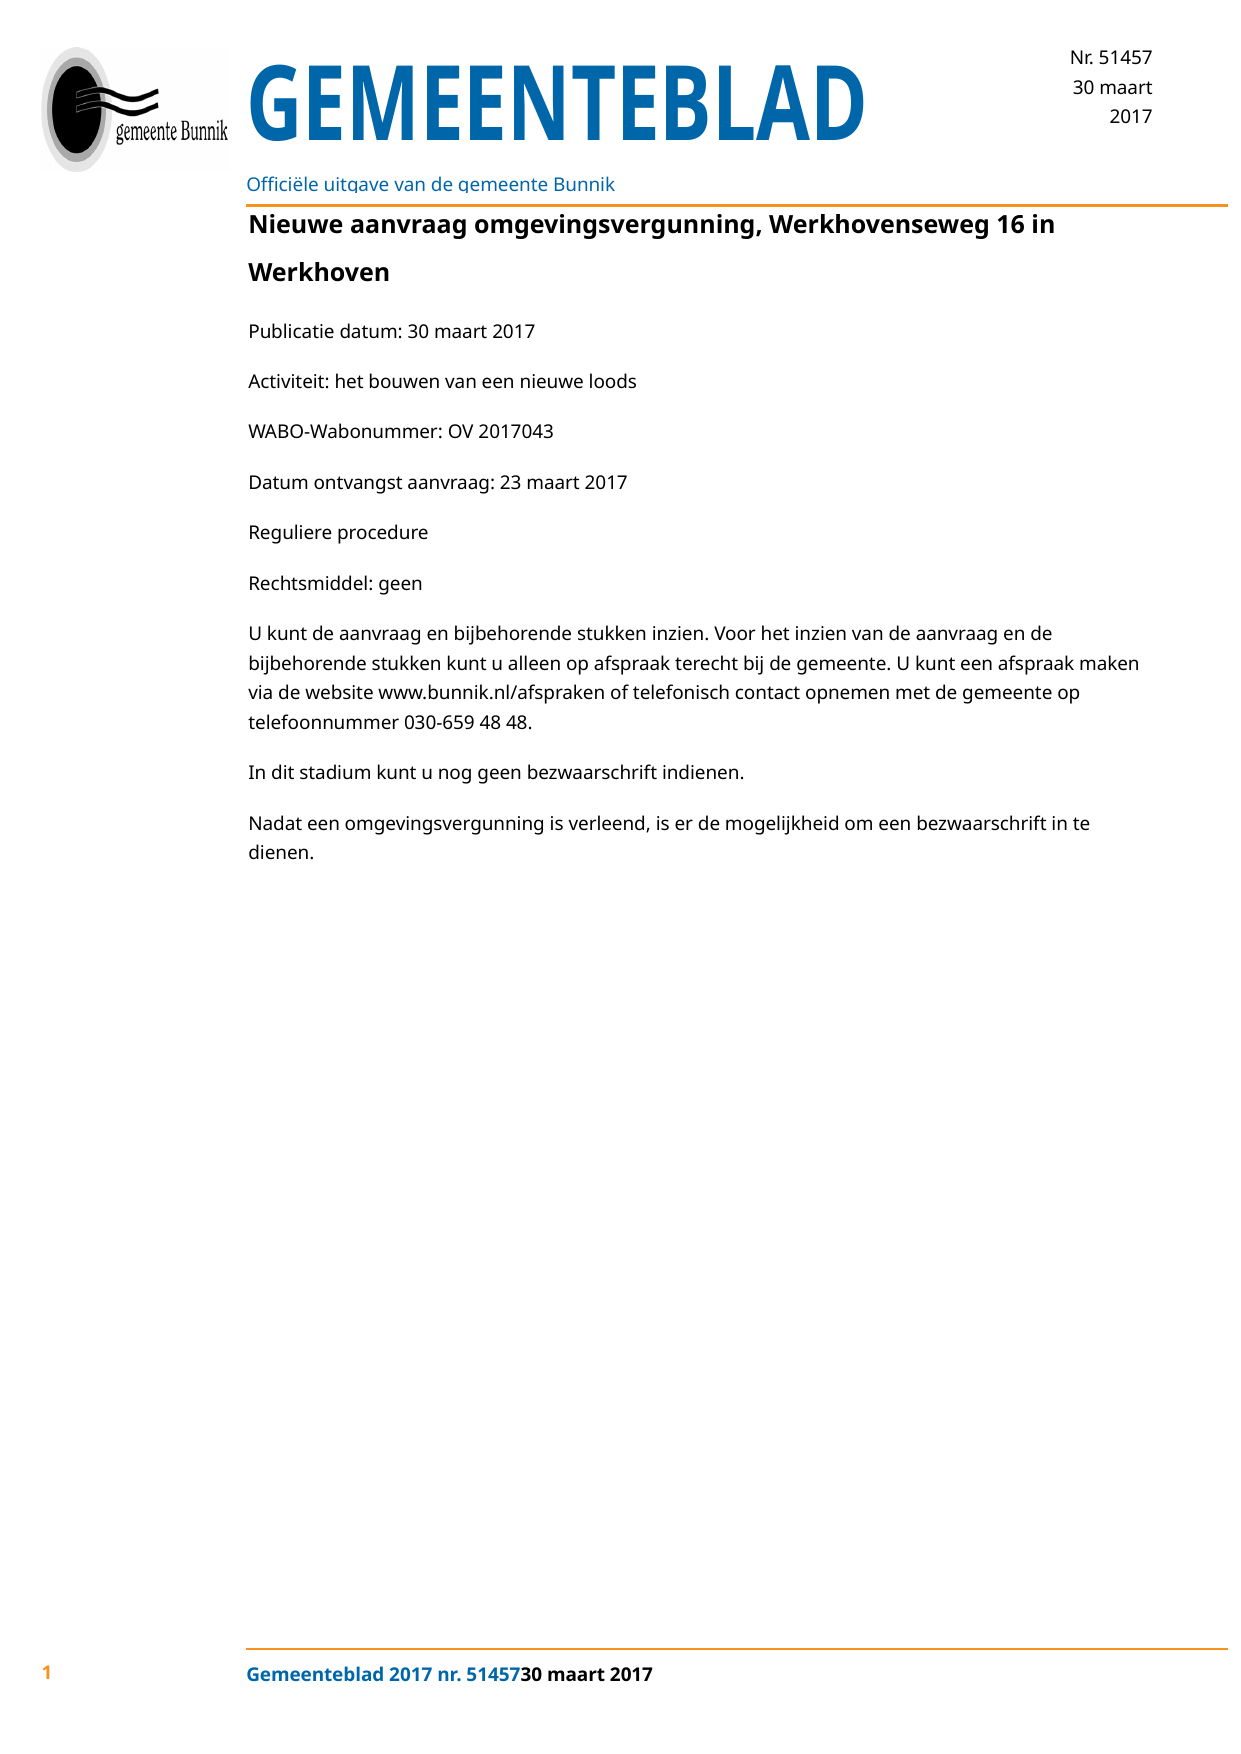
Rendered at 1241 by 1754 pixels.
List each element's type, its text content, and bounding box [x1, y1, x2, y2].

text Nadat een omgevingsvergunning is verleend, is er de mogelijkheid om een bezwaarschrift in te dienen. [248, 810, 1152, 865]
text Activiteit: het bouwen van een nieuwe loods [248, 368, 1152, 394]
text Publicatie datum: 30 maart 2017 [248, 318, 1152, 344]
text U kunt de aanvraag en bijbehorende stukken inzien. Voor het inzien van de aanvraag en de bijbehorende stukken kunt u alleen op afspraak terecht bij de gemeente. U kunt een afspraak maken via de website www.bunnik.nl/afspraken of telefonisch contact opnemen met de gemeente op telefoonnummer 030-659 48 48. [248, 620, 1152, 735]
text Rechtsmiddel: geen [248, 570, 1152, 596]
text Reguliere procedure [248, 519, 1152, 545]
text WABO-Wabonummer: OV 2017043 [248, 419, 1152, 444]
picture [41, 47, 231, 172]
text Nieuwe aanvraag omgevingsvergunning, Werkhovenseweg 16 in Werkhoven [248, 207, 1152, 288]
text In dit stadium kunt u nog geen bezwaarschrift indienen. [248, 759, 1152, 785]
text Datum ontvangst aanvraag: 23 maart 2017 [248, 469, 1152, 495]
